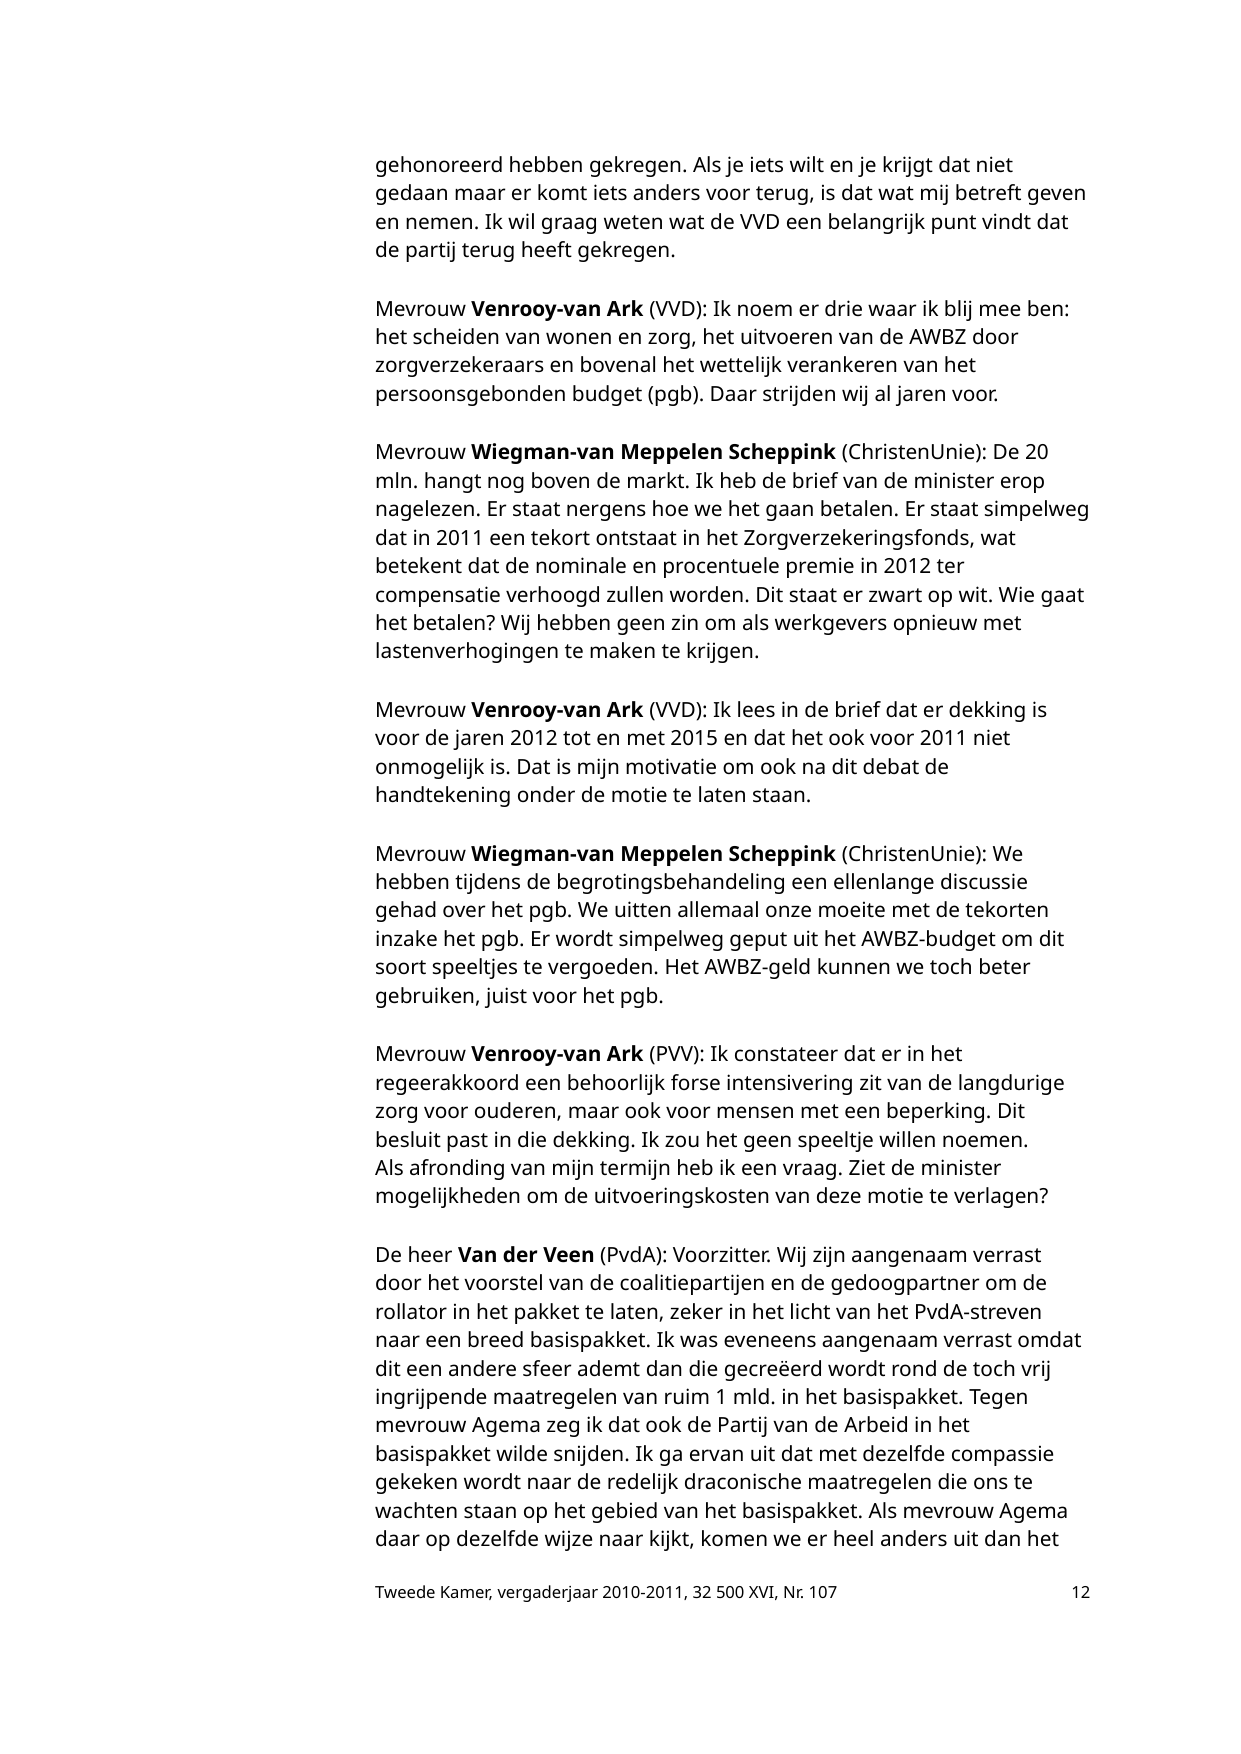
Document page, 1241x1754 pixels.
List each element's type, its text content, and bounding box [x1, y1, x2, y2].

text Mevrouw Venrooy-van Ark (VVD): Ik noem er drie waar ik blij mee ben: het scheiden van wonen en zorg, het uitvoeren van de AWBZ door zorgverzekeraars en bovenal het wettelijk verankeren van het persoonsgebonden budget (pgb). Daar strijden wij al jaren voor. [375, 294, 1090, 407]
text Mevrouw Venrooy-van Ark (VVD): Ik lees in de brief dat er dekking is voor de jaren 2012 tot en met 2015 en dat het ook voor 2011 niet onmogelijk is. Dat is mijn motivatie om ook na dit debat de handtekening onder de motie te laten staan. [375, 695, 1090, 809]
text Mevrouw Venrooy-van Ark (PVV): Ik constateer dat er in het regeerakkoord een behoorlijk forse intensivering zit van de langdurige zorg voor ouderen, maar ook voor mensen met een beperking. Dit besluit past in die dekking. Ik zou het geen speeltje willen noemen. [375, 1039, 1090, 1153]
text Als afronding van mijn termijn heb ik een vraag. Ziet de minister mogelijkheden om de uitvoeringskosten van deze motie te verlagen? [375, 1153, 1090, 1210]
text Mevrouw Wiegman-van Meppelen Scheppink (ChristenUnie): De 20 mln. hangt nog boven de markt. Ik heb de brief van de minister erop nagelezen. Er staat nergens hoe we het gaan betalen. Er staat simpelweg dat in 2011 een tekort ontstaat in het Zorgverzekeringsfonds, wat betekent dat de nominale en procentuele premie in 2012 ter compensatie verhoogd zullen worden. Dit staat er zwart op wit. Wie gaat het betalen? Wij hebben geen zin om als werkgevers opnieuw met lastenverhogingen te maken te krijgen. [375, 437, 1090, 665]
text Mevrouw Wiegman-van Meppelen Scheppink (ChristenUnie): We hebben tijdens de begrotingsbehandeling een ellenlange discussie gehad over het pgb. We uitten allemaal onze moeite met de tekorten inzake het pgb. Er wordt simpelweg geput uit het AWBZ-budget om dit soort speeltjes te vergoeden. Het AWBZ-geld kunnen we toch beter gebruiken, juist voor het pgb. [375, 839, 1090, 1009]
text gehonoreerd hebben gekregen. Als je iets wilt en je krijgt dat niet gedaan maar er komt iets anders voor terug, is dat wat mij betreft geven en nemen. Ik wil graag weten wat de VVD een belangrijk punt vindt dat de partij terug heeft gekregen. [375, 150, 1090, 264]
text De heer Van der Veen (PvdA): Voorzitter. Wij zijn aangenaam verrast door het voorstel van de coalitiepartijen en de gedoogpartner om de rollator in het pakket te laten, zeker in het licht van het PvdA-streven naar een breed basispakket. Ik was eveneens aangenaam verrast omdat dit een andere sfeer ademt dan die gecreëerd wordt rond de toch vrij ingrijpende maatregelen van ruim 1 mld. in het basispakket. Tegen mevrouw Agema zeg ik dat ook de Partij van de Arbeid in het basispakket wilde snijden. Ik ga ervan uit dat met dezelfde compassie gekeken wordt naar de redelijk draconische maatregelen die ons te wachten staan op het gebied van het basispakket. Als mevrouw Agema daar op dezelfde wijze naar kijkt, komen we er heel anders uit dan het [375, 1240, 1090, 1553]
